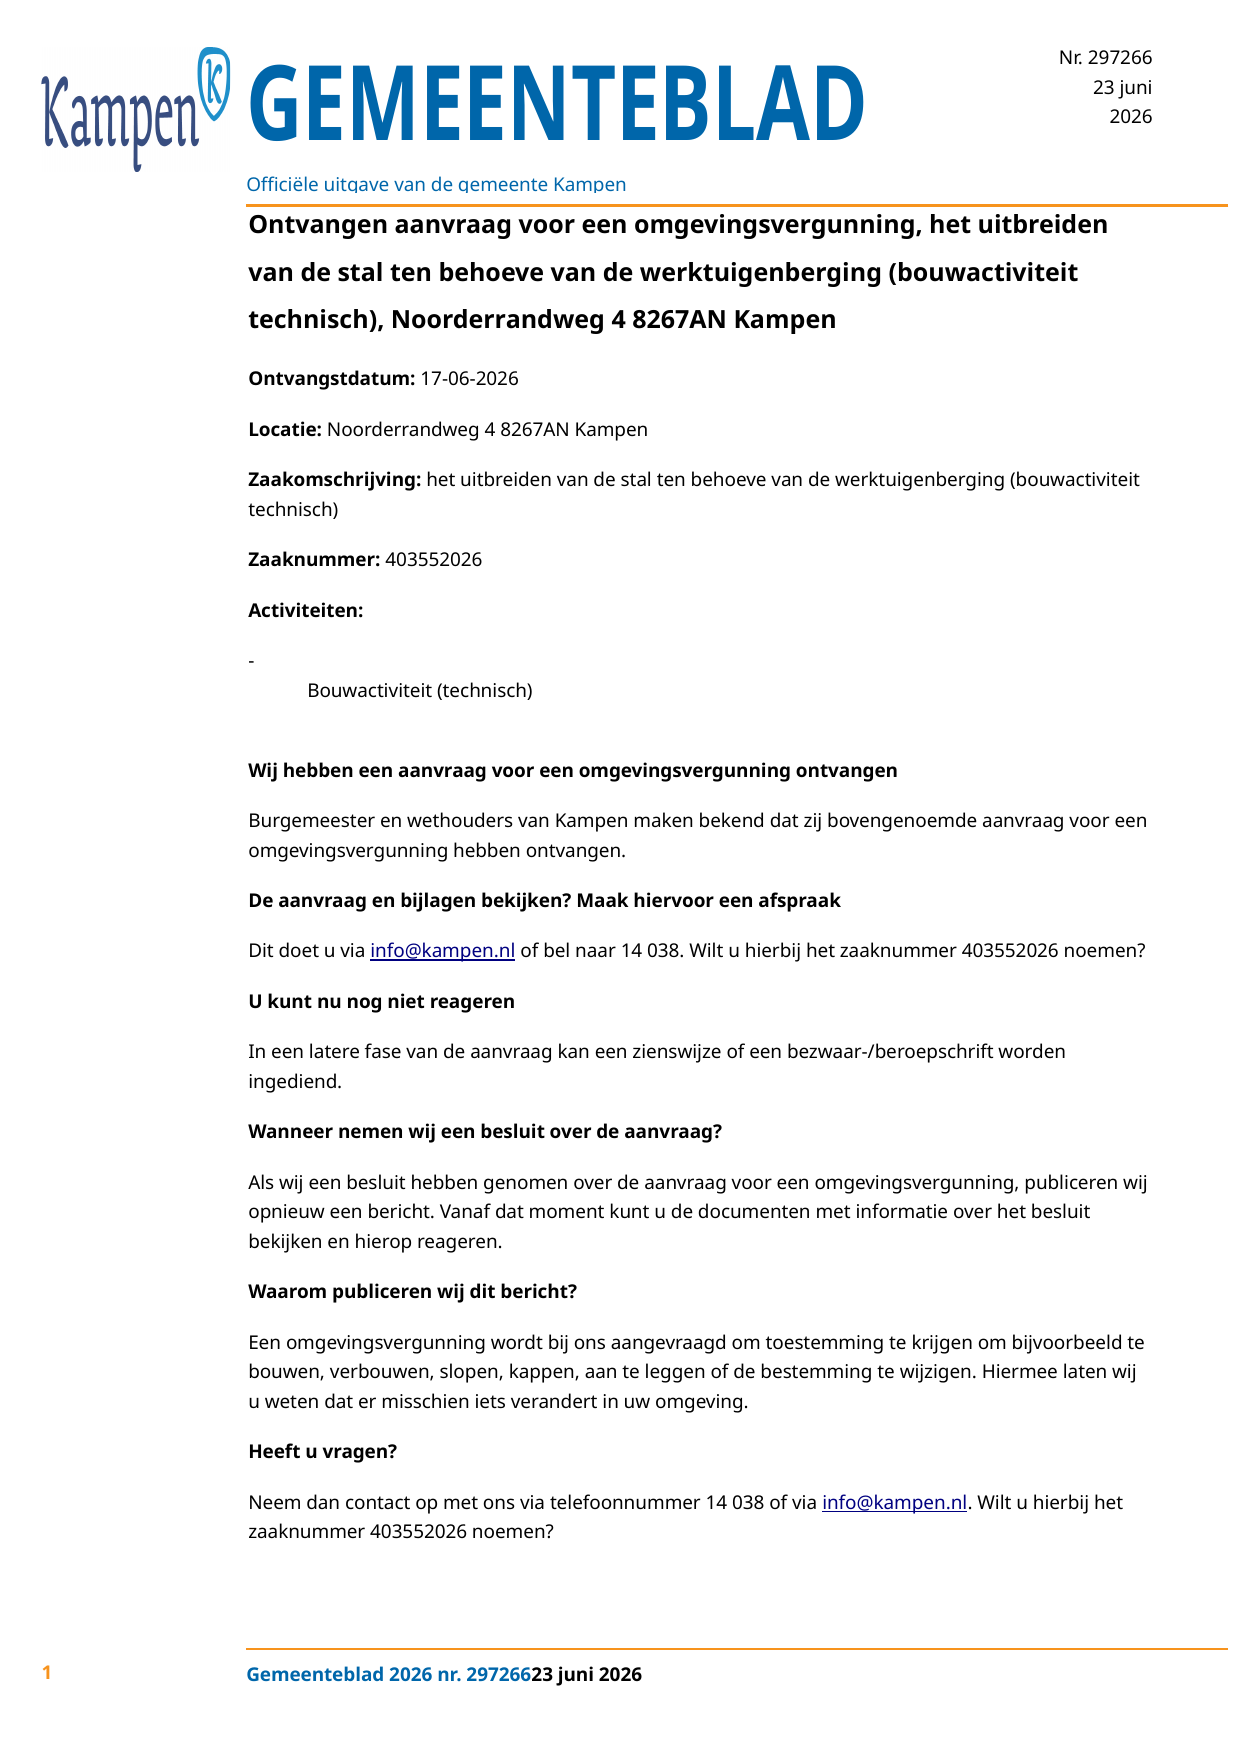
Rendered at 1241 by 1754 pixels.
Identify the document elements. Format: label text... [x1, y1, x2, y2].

text Heeft u vragen? [248, 1438, 1152, 1464]
text Waarom publiceren wij dit bericht? [248, 1278, 1152, 1304]
text Dit doet u via info@kampen.nl of bel naar 14 038. Wilt u hierbij het zaaknummer 403552026 noemen? [248, 938, 1152, 963]
list Bouwactiviteit (technisch) [248, 677, 1152, 702]
text Zaaknummer: 403552026 [248, 546, 1152, 572]
text Burgemeester en wethouders van Kampen maken bekend dat zij bovengenoemde aanvraag voor een omgevingsvergunning hebben ontvangen. [248, 807, 1152, 862]
text Wanneer nemen wij een besluit over de aanvraag? [248, 1118, 1152, 1144]
text Ontvangstdatum: 17-06-2026 [248, 366, 1152, 391]
text Neem dan contact op met ons via telefoonnummer 14 038 of via info@kampen.nl. Wilt u hierbij het zaaknummer 403552026 noemen? [248, 1489, 1152, 1544]
text U kunt nu nog niet reageren [248, 988, 1152, 1014]
text Zaakomschrijving: het uitbreiden van de stal ten behoeve van de werktuigenberging (bouwactiviteit technisch) [248, 466, 1152, 522]
text Activiteiten: [248, 597, 1152, 622]
picture [41, 47, 231, 172]
text Ontvangen aanvraag voor een omgevingsvergunning, het uitbreiden van de stal ten behoeve van de werktuigenberging (bouwactiviteit technisch), Noorderrandweg 4 8267AN Kampen [248, 207, 1152, 336]
text Als wij een besluit hebben genomen over de aanvraag voor een omgevingsvergunning, publiceren wij opnieuw een bericht. Vanaf dat moment kunt u de documenten met informatie over het besluit bekijken en hierop reageren. [248, 1169, 1152, 1254]
text Een omgevingsvergunning wordt bij ons aangevraagd om toestemming te krijgen om bijvoorbeeld te bouwen, verbouwen, slopen, kappen, aan te leggen of de bestemming te wijzigen. Hiermee laten wij u weten dat er misschien iets verandert in uw omgeving. [248, 1329, 1152, 1414]
text Locatie: Noorderrandweg 4 8267AN Kampen [248, 416, 1152, 442]
text In een latere fase van de aanvraag kan een zienswijze of een bezwaar-/beroepschrift worden ingediend. [248, 1038, 1152, 1094]
text De aanvraag en bijlagen bekijken? Maak hiervoor een afspraak [248, 887, 1152, 913]
text Wij hebben een aanvraag voor een omgevingsvergunning ontvangen [248, 757, 1152, 782]
